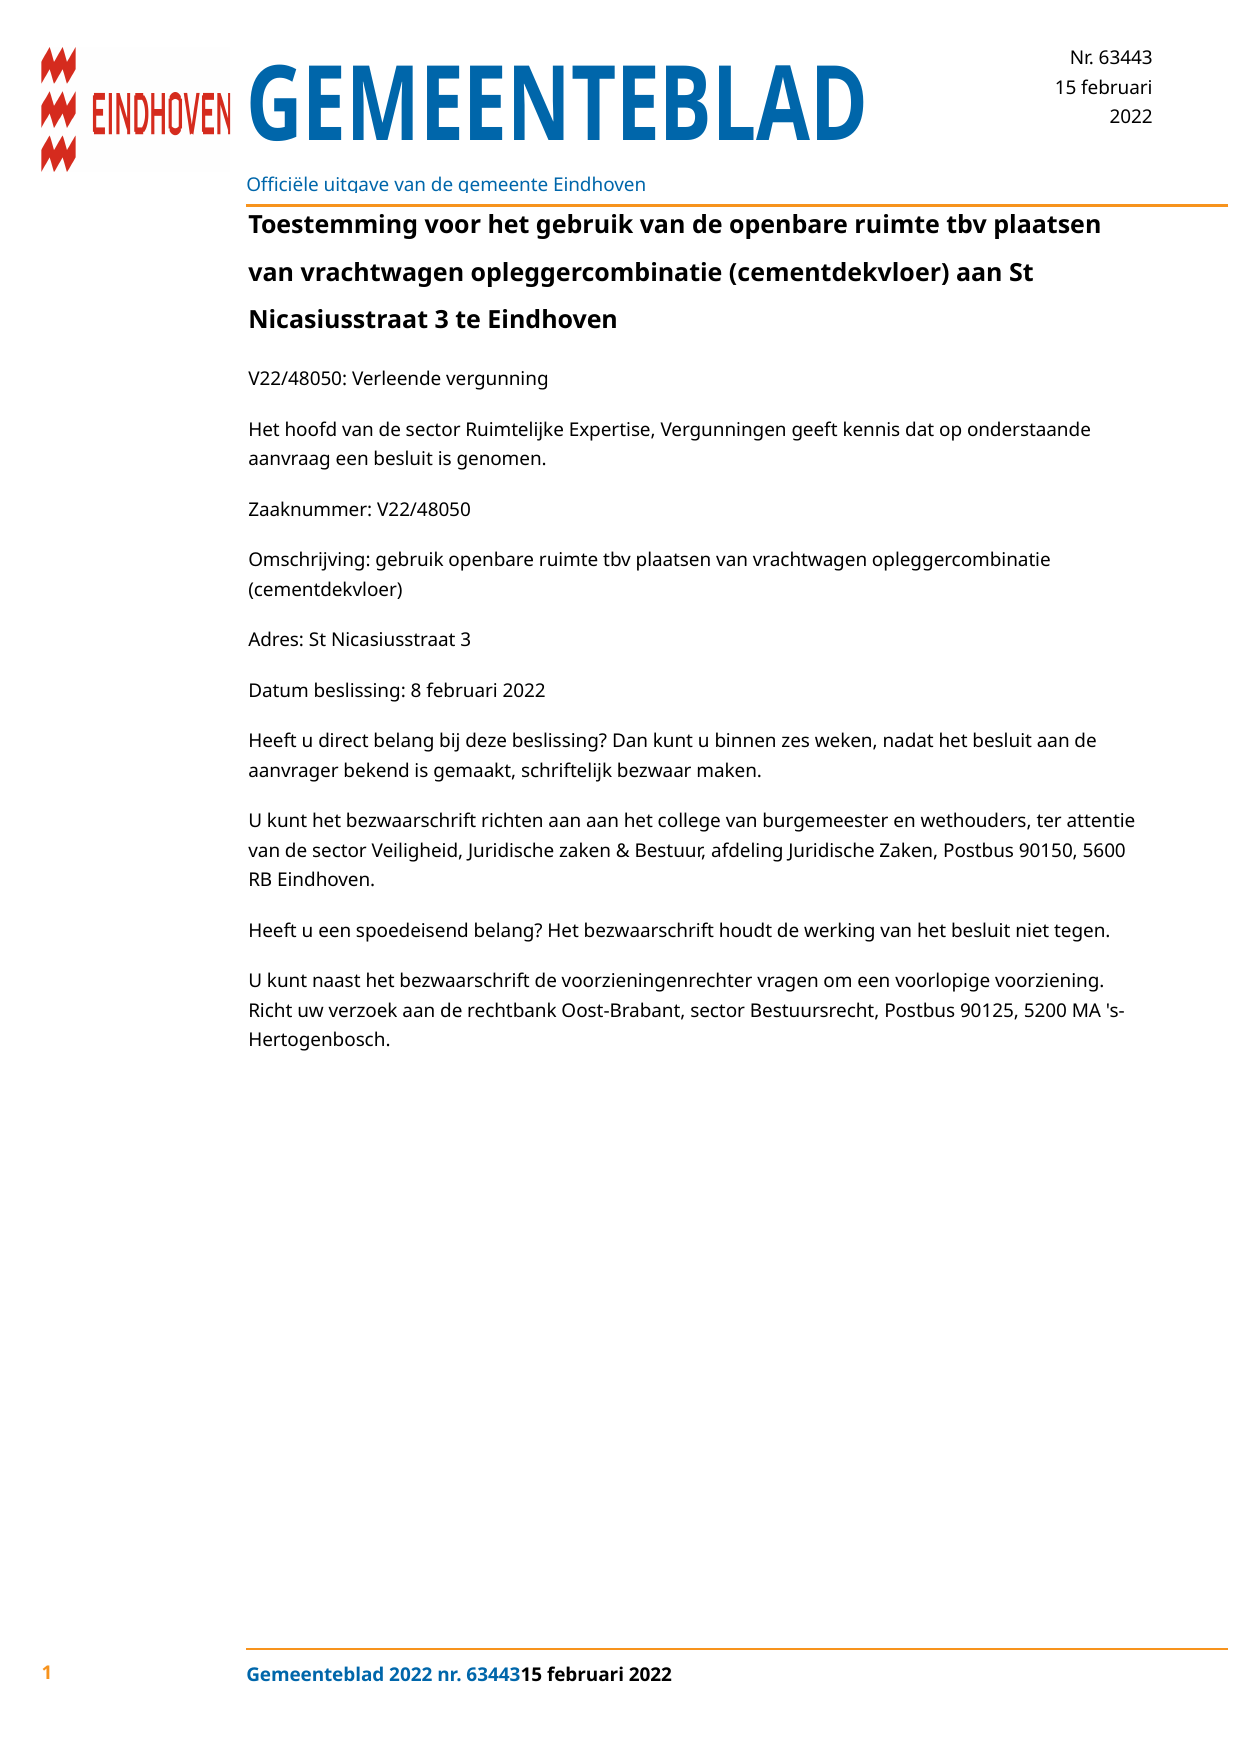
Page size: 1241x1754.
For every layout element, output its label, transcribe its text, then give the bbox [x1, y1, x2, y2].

text Toestemming voor het gebruik van de openbare ruimte tbv plaatsen van vrachtwagen opleggercombinatie (cementdekvloer) aan St Nicasiusstraat 3 te Eindhoven [248, 207, 1152, 336]
text Heeft u direct belang bij deze beslissing? Dan kunt u binnen zes weken, nadat het besluit aan de aanvrager bekend is gemaakt, schriftelijk bezwaar maken. [248, 727, 1152, 782]
picture [41, 47, 231, 172]
text Omschrijving: gebruik openbare ruimte tbv plaatsen van vrachtwagen opleggercombinatie (cementdekvloer) [248, 546, 1152, 602]
text U kunt naast het bezwaarschrift de voorzieningenrechter vragen om een voorlopige voorziening. Richt uw verzoek aan de rechtbank Oost-Brabant, sector Bestuursrecht, Postbus 90125, 5200 MA 's-Hertogenbosch. [248, 967, 1152, 1052]
text Zaaknummer: V22/48050 [248, 496, 1152, 522]
text Adres: St Nicasiusstraat 3 [248, 626, 1152, 652]
text Datum beslissing: 8 februari 2022 [248, 677, 1152, 702]
text U kunt het bezwaarschrift richten aan aan het college van burgemeester en wethouders, ter attentie van de sector Veiligheid, Juridische zaken & Bestuur, afdeling Juridische Zaken, Postbus 90150, 5600 RB Eindhoven. [248, 807, 1152, 892]
text Heeft u een spoedeisend belang? Het bezwaarschrift houdt de werking van het besluit niet tegen. [248, 917, 1152, 942]
text V22/48050: Verleende vergunning [248, 366, 1152, 391]
text Het hoofd van de sector Ruimtelijke Expertise, Vergunningen geeft kennis dat op onderstaande aanvraag een besluit is genomen. [248, 416, 1152, 471]
